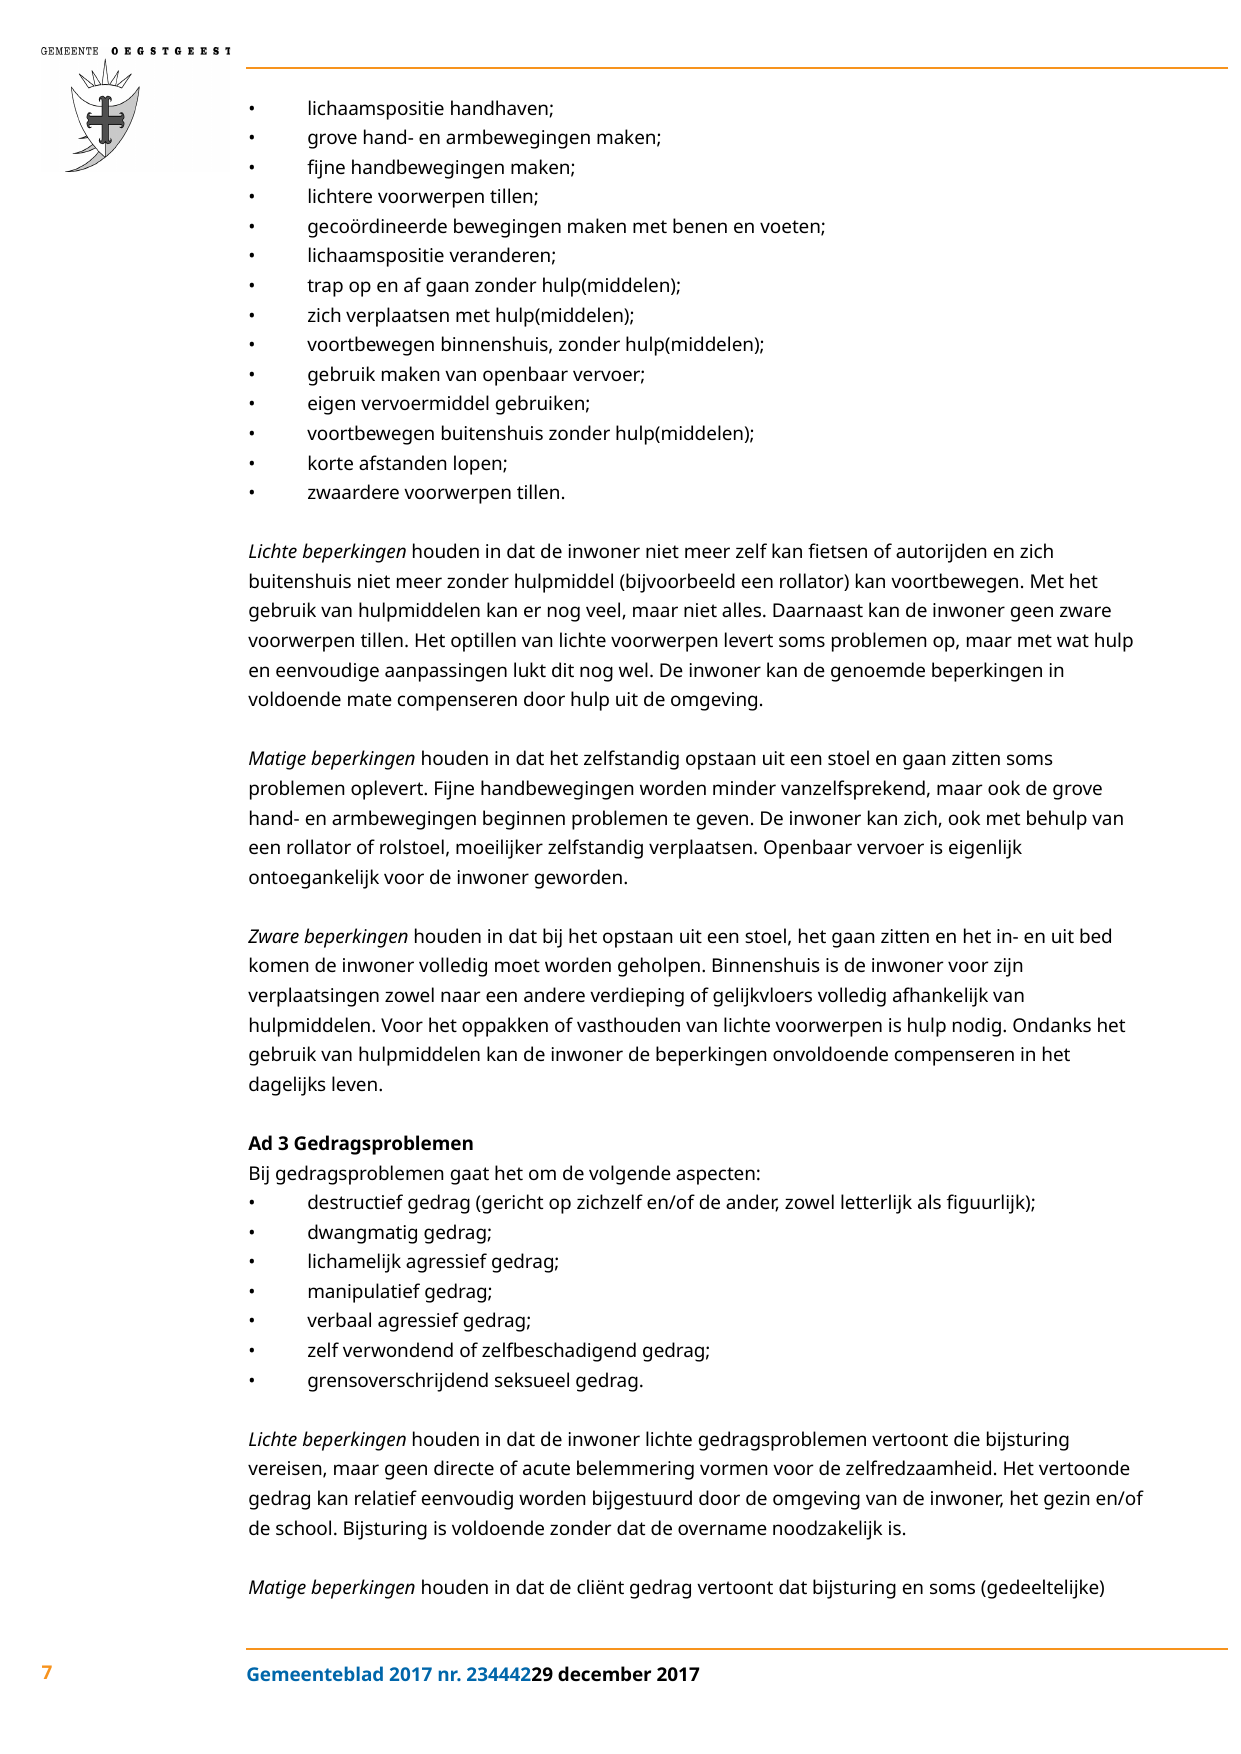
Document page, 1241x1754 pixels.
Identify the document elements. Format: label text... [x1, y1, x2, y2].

list gebruik maken van openbaar vervoer; [248, 361, 1152, 387]
text Matige beperkingen houden in dat de cliënt gedrag vertoont dat bijsturing en soms (gedeeltelijke) [248, 1574, 1152, 1600]
list voortbewegen binnenshuis, zonder hulp(middelen); [248, 331, 1152, 357]
list verbaal agressief gedrag; [248, 1308, 1152, 1333]
list lichaamspositie veranderen; [248, 243, 1152, 268]
list trap op en af gaan zonder hulp(middelen); [248, 272, 1152, 298]
text Ad 3 Gedragsproblemen [248, 1130, 1152, 1156]
text Matige beperkingen houden in dat het zelfstandig opstaan uit een stoel en gaan zitten soms problemen oplevert. Fijne handbewegingen worden minder vanzelfsprekend, maar ook de grove hand- en armbewegingen beginnen problemen te geven. De inwoner kan zich, ook met behulp van een rollator of rolstoel, moeilijker zelfstandig verplaatsen. Openbaar vervoer is eigenlijk ontoegankelijk voor de inwoner geworden. [248, 746, 1152, 890]
list gecoördineerde bewegingen maken met benen en voeten; [248, 213, 1152, 239]
list voortbewegen buitenshuis zonder hulp(middelen); [248, 420, 1152, 446]
list zich verplaatsen met hulp(middelen); [248, 302, 1152, 328]
list lichaamspositie handhaven; [248, 95, 1152, 121]
text Lichte beperkingen houden in dat de inwoner lichte gedragsproblemen vertoont die bijsturing vereisen, maar geen directe of acute belemmering vormen voor de zelfredzaamheid. Het vertoonde gedrag kan relatief eenvoudig worden bijgestuurd door de omgeving van de inwoner, het gezin en/of de school. Bijsturing is voldoende zonder dat de overname noodzakelijk is. [248, 1426, 1152, 1541]
list zelf verwondend of zelfbeschadigend gedrag; [248, 1337, 1152, 1363]
list destructief gedrag (gericht op zichzelf en/of de ander, zowel letterlijk als figuurlijk); [248, 1189, 1152, 1215]
text Lichte beperkingen houden in dat de inwoner niet meer zelf kan fietsen of autorijden en zich buitenshuis niet meer zonder hulpmiddel (bijvoorbeeld een rollator) kan voortbewegen. Met het gebruik van hulpmiddelen kan er nog veel, maar niet alles. Daarnaast kan de inwoner geen zware voorwerpen tillen. Het optillen van lichte voorwerpen levert soms problemen op, maar met wat hulp en eenvoudige aanpassingen lukt dit nog wel. De inwoner kan de genoemde beperkingen in voldoende mate compenseren door hulp uit de omgeving. [248, 538, 1152, 712]
picture [41, 47, 231, 172]
list fijne handbewegingen maken; [248, 154, 1152, 180]
list grove hand- en armbewegingen maken; [248, 124, 1152, 150]
text Zware beperkingen houden in dat bij het opstaan uit een stoel, het gaan zitten en het in- en uit bed komen de inwoner volledig moet worden geholpen. Binnenshuis is de inwoner voor zijn verplaatsingen zowel naar een andere verdieping of gelijkvloers volledig afhankelijk van hulpmiddelen. Voor het oppakken of vasthouden van lichte voorwerpen is hulp nodig. Ondanks het gebruik van hulpmiddelen kan de inwoner de beperkingen onvoldoende compenseren in het dagelijks leven. [248, 923, 1152, 1097]
text Bij gedragsproblemen gaat het om de volgende aspecten: [248, 1160, 1152, 1186]
list manipulatief gedrag; [248, 1278, 1152, 1304]
list korte afstanden lopen; [248, 450, 1152, 476]
list lichamelijk agressief gedrag; [248, 1248, 1152, 1274]
list eigen vervoermiddel gebruiken; [248, 391, 1152, 416]
list grensoverschrijdend seksueel gedrag. [248, 1367, 1152, 1393]
list zwaardere voorwerpen tillen. [248, 479, 1152, 505]
list dwangmatig gedrag; [248, 1219, 1152, 1245]
list lichtere voorwerpen tillen; [248, 183, 1152, 209]
